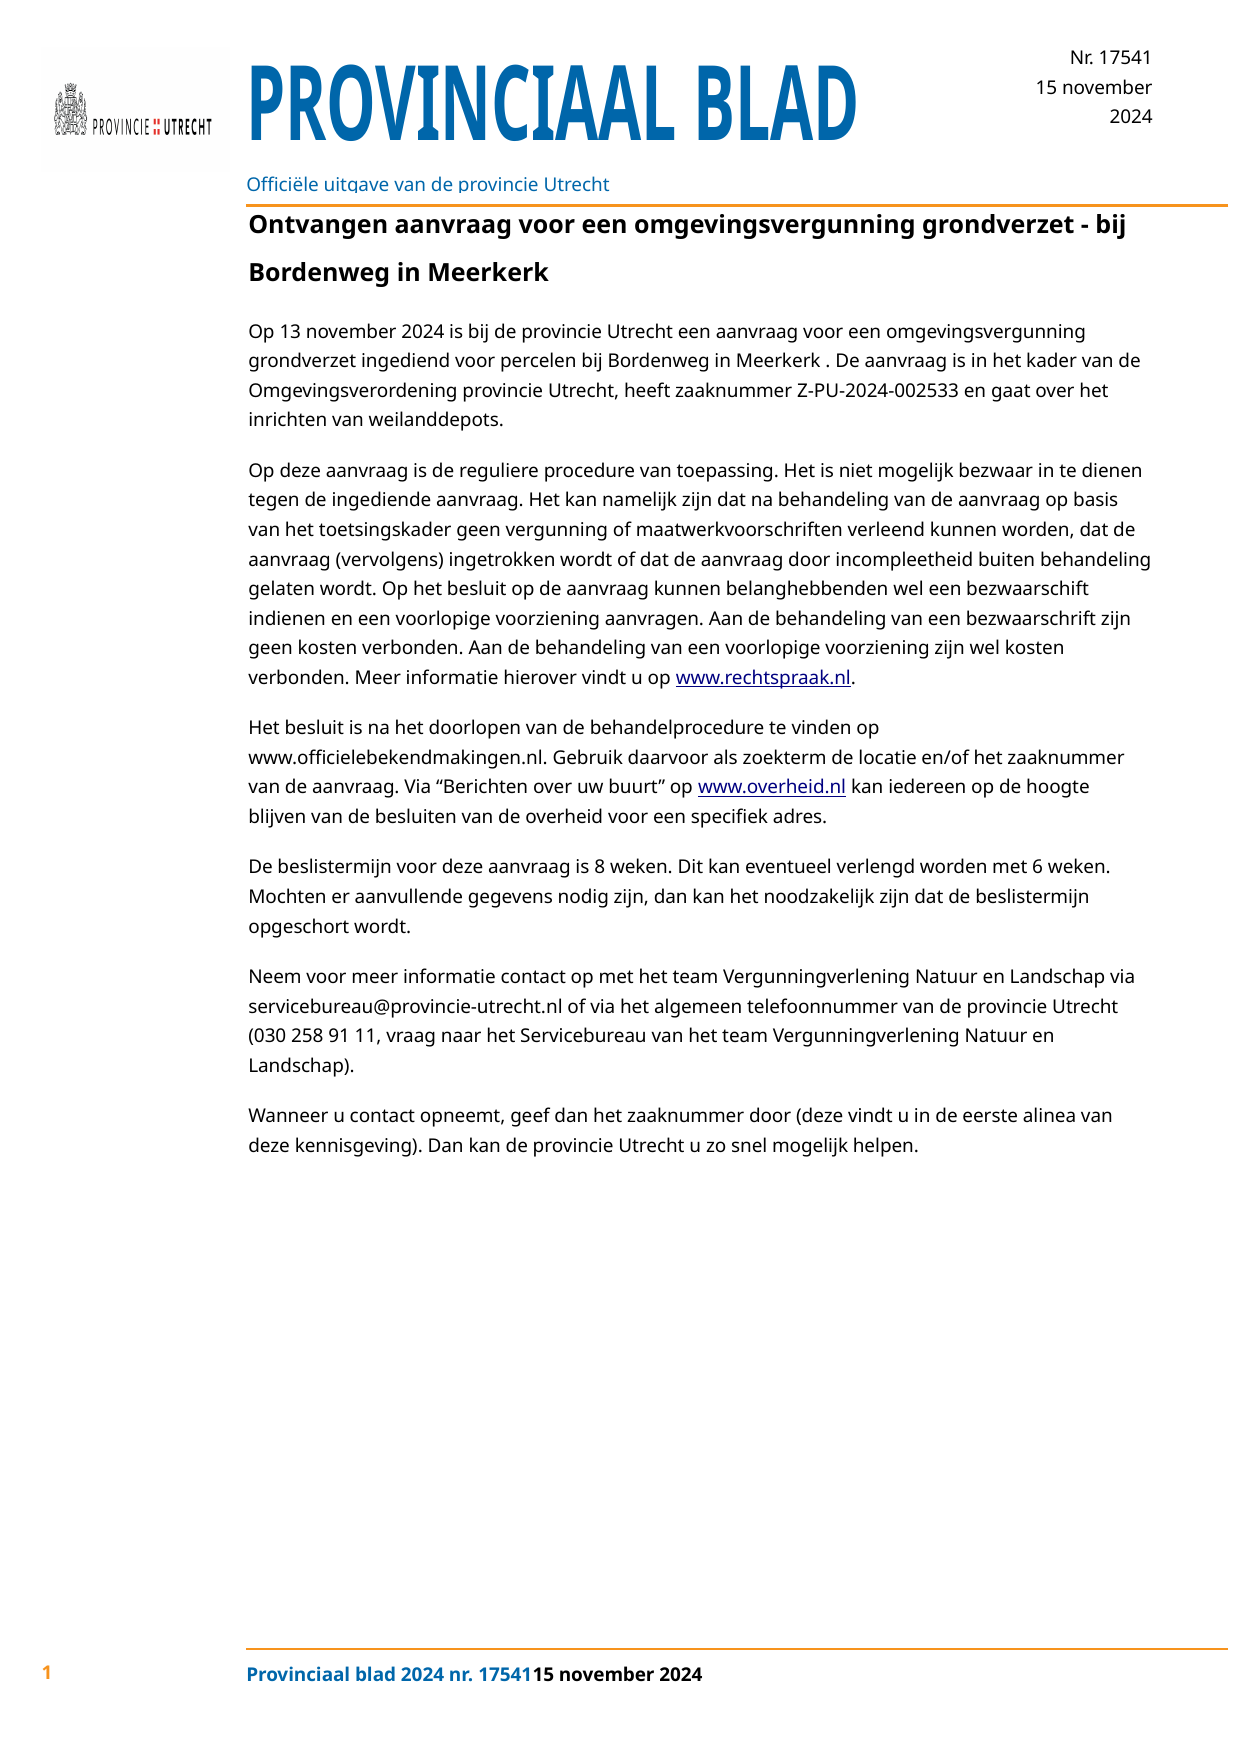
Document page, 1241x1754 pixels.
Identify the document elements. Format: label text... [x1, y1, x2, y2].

text De beslistermijn voor deze aanvraag is 8 weken. Dit kan eventueel verlengd worden met 6 weken. Mochten er aanvullende gegevens nodig zijn, dan kan het noodzakelijk zijn dat de beslistermijn opgeschort wordt. [248, 854, 1152, 939]
picture [41, 47, 231, 172]
text Op deze aanvraag is de reguliere procedure van toepassing. Het is niet mogelijk bezwaar in te dienen tegen de ingediende aanvraag. Het kan namelijk zijn dat na behandeling van de aanvraag op basis van het toetsingskader geen vergunning of maatwerkvoorschriften verleend kunnen worden, dat de aanvraag (vervolgens) ingetrokken wordt of dat de aanvraag door incompleetheid buiten behandeling gelaten wordt. Op het besluit op de aanvraag kunnen belanghebbenden wel een bezwaarschift indienen en een voorlopige voorziening aanvragen. Aan de behandeling van een bezwaarschrift zijn geen kosten verbonden. Aan de behandeling van een voorlopige voorziening zijn wel kosten verbonden. Meer informatie hierover vindt u op www.rechtspraak.nl. [248, 457, 1152, 690]
text Op 13 november 2024 is bij de provincie Utrecht een aanvraag voor een omgevingsvergunning grondverzet ingediend voor percelen bij Bordenweg in Meerkerk . De aanvraag is in het kader van de Omgevingsverordening provincie Utrecht, heeft zaaknummer Z-PU-2024-002533 en gaat over het inrichten van weilanddepots. [248, 318, 1152, 432]
text Het besluit is na het doorlopen van de behandelprocedure te vinden op www.officielebekendmakingen.nl. Gebruik daarvoor als zoekterm de locatie en/of het zaaknummer van de aanvraag. Via “Berichten over uw buurt” op www.overheid.nl kan iedereen op de hoogte blijven van de besluiten van de overheid voor een specifiek adres. [248, 714, 1152, 829]
text Ontvangen aanvraag voor een omgevingsvergunning grondverzet - bij Bordenweg in Meerkerk [248, 207, 1152, 288]
text Wanneer u contact opneemt, geef dan het zaaknummer door (deze vindt u in de eerste alinea van deze kennisgeving). Dan kan de provincie Utrecht u zo snel mogelijk helpen. [248, 1102, 1152, 1158]
text Neem voor meer informatie contact op met het team Vergunningverlening Natuur en Landschap via servicebureau@provincie-utrecht.nl of via het algemeen telefoonnummer van de provincie Utrecht (030 258 91 11, vraag naar het Servicebureau van het team Vergunningverlening Natuur en Landschap). [248, 963, 1152, 1078]
